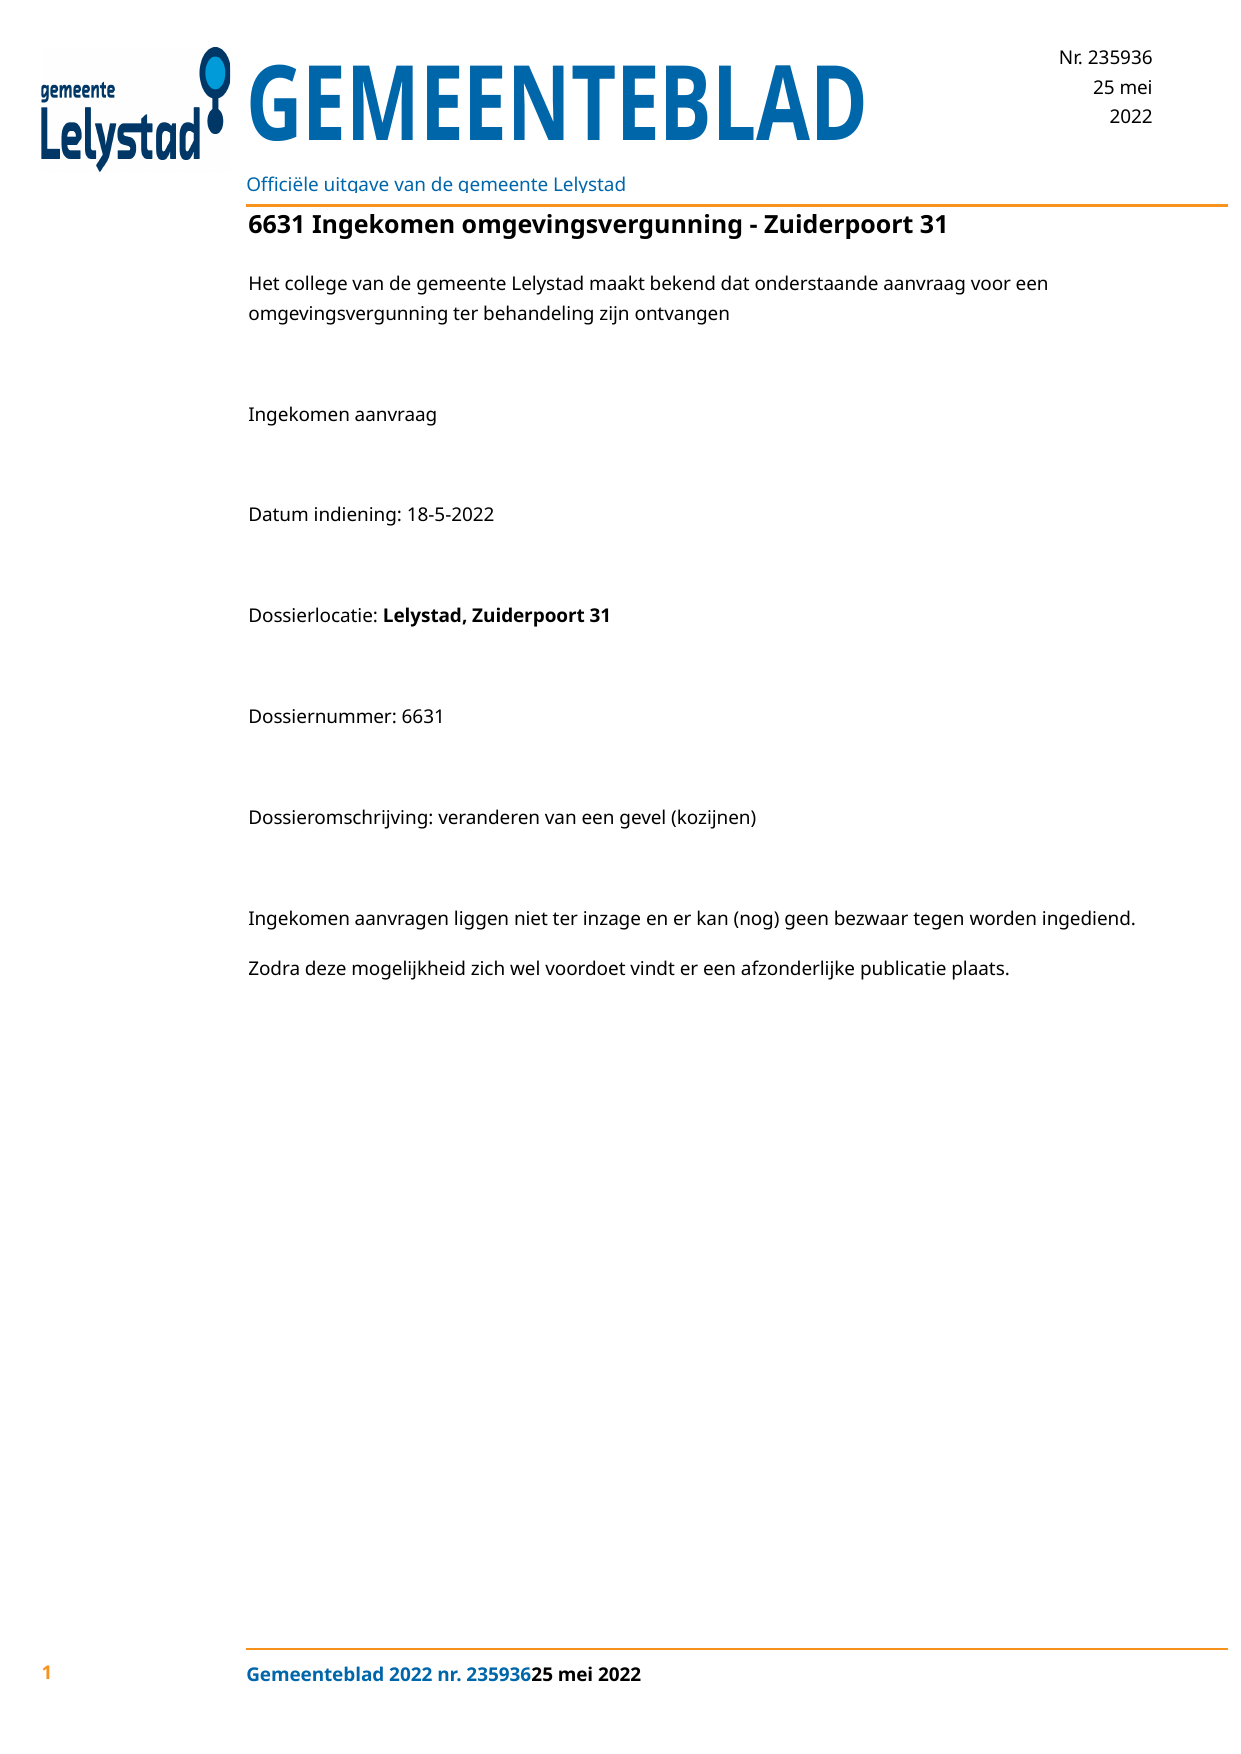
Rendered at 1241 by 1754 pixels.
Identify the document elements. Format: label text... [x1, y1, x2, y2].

text Dossieromschrijving: veranderen van een gevel (kozijnen) [248, 804, 1152, 830]
text Het college van de gemeente Lelystad maakt bekend dat onderstaande aanvraag voor een omgevingsvergunning ter behandeling zijn ontvangen [248, 270, 1152, 326]
text 6631 Ingekomen omgevingsvergunning - Zuiderpoort 31 [248, 207, 1152, 241]
text Dossierlocatie: Lelystad, Zuiderpoort 31 [248, 602, 1152, 628]
text Datum indiening: 18-5-2022 [248, 502, 1152, 527]
text Dossiernummer: 6631 [248, 703, 1152, 729]
text Zodra deze mogelijkheid zich wel voordoet vindt er een afzonderlijke publicatie plaats. [248, 955, 1152, 981]
picture [41, 47, 231, 172]
text Ingekomen aanvragen liggen niet ter inzage en er kan (nog) geen bezwaar tegen worden ingediend. [248, 905, 1152, 931]
text Ingekomen aanvraag [248, 401, 1152, 426]
